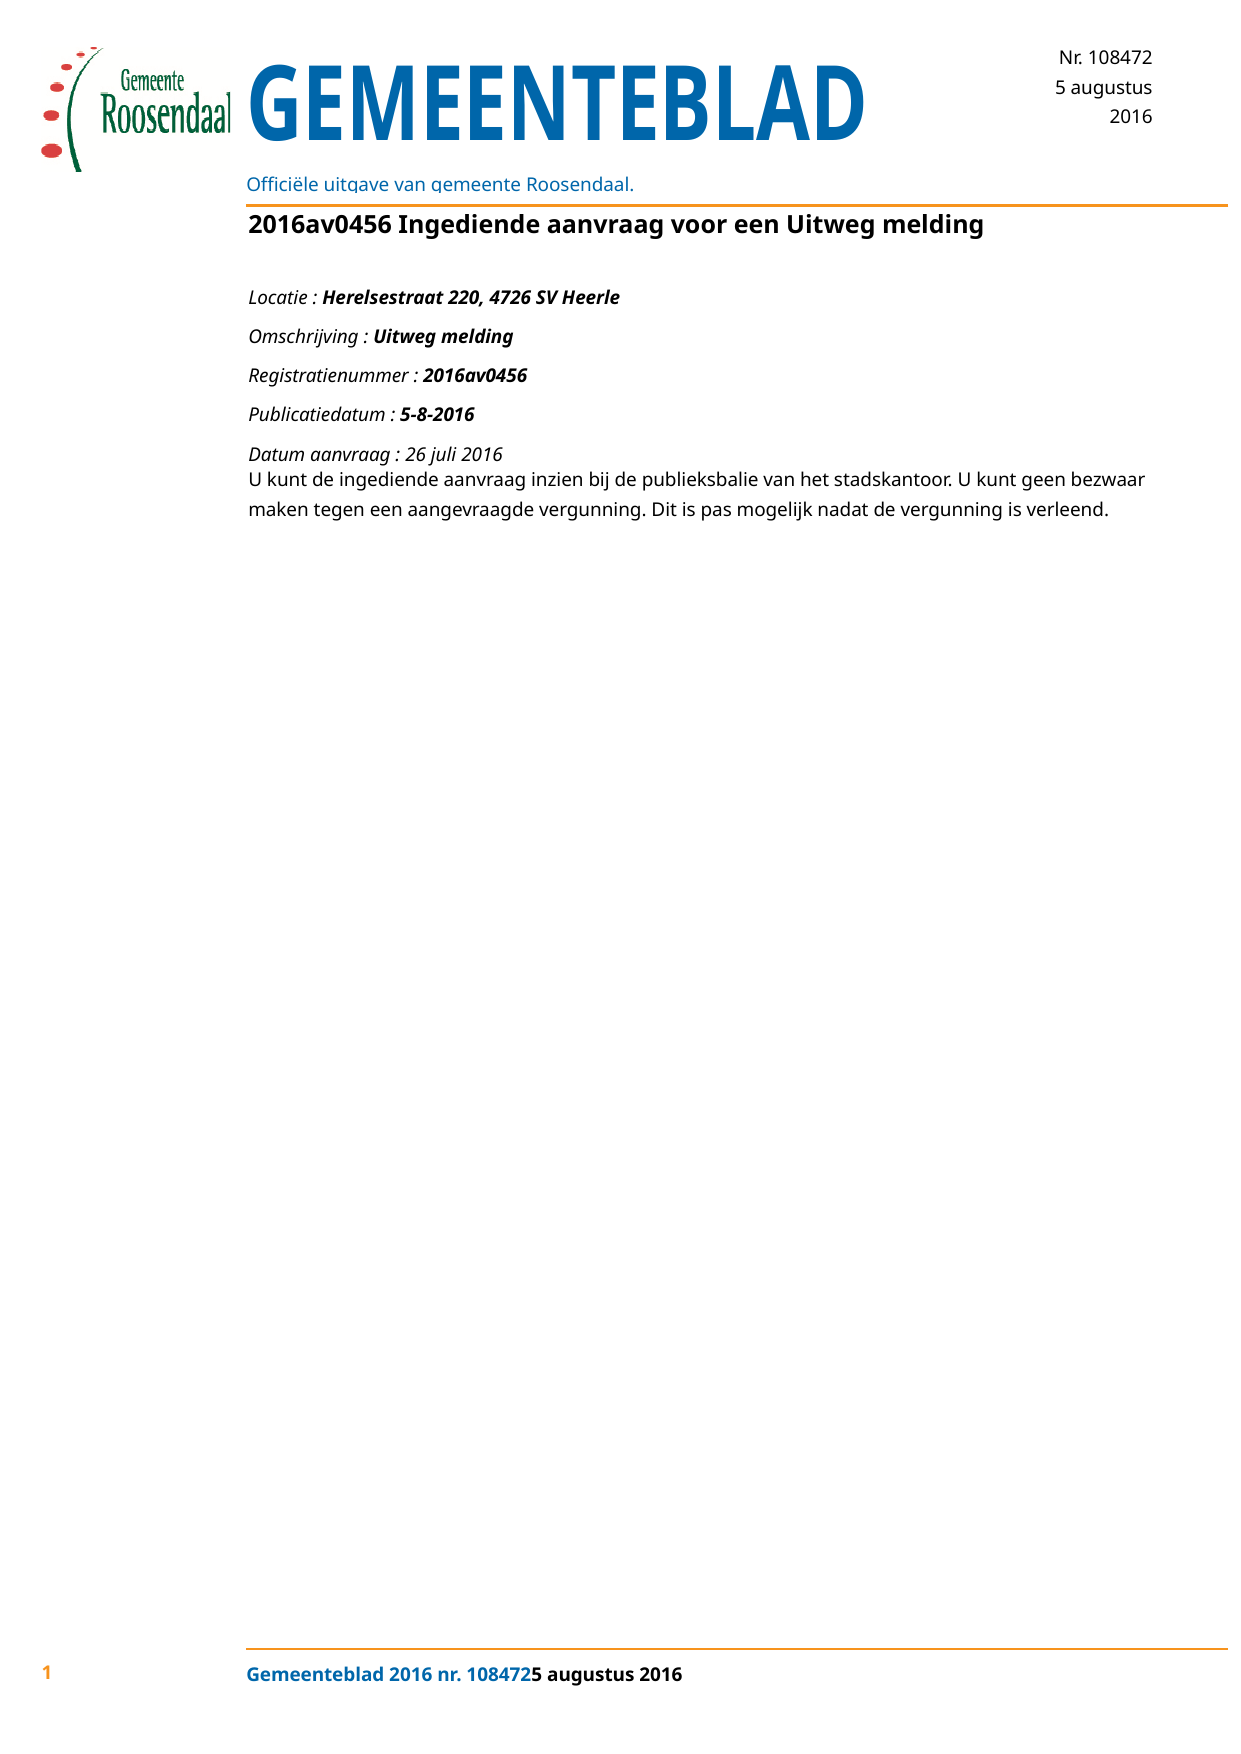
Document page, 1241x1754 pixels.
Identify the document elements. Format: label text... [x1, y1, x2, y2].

text Locatie : Herelsestraat 220, 4726 SV Heerle [248, 284, 1152, 309]
text U kunt de ingediende aanvraag inzien bij de publieksbalie van het stadskantoor. U kunt geen bezwaar maken tegen een aangevraagde vergunning. Dit is pas mogelijk nadat de vergunning is verleend. [248, 467, 1152, 522]
text Datum aanvraag : 26 juli 2016 [248, 441, 1152, 467]
picture [41, 47, 231, 172]
text 2016av0456 Ingediende aanvraag voor een Uitweg melding [248, 207, 1152, 241]
text Omschrijving : Uitweg melding [248, 323, 1152, 349]
text Publicatiedatum : 5-8-2016 [248, 402, 1152, 427]
text Registratienummer : 2016av0456 [248, 362, 1152, 388]
